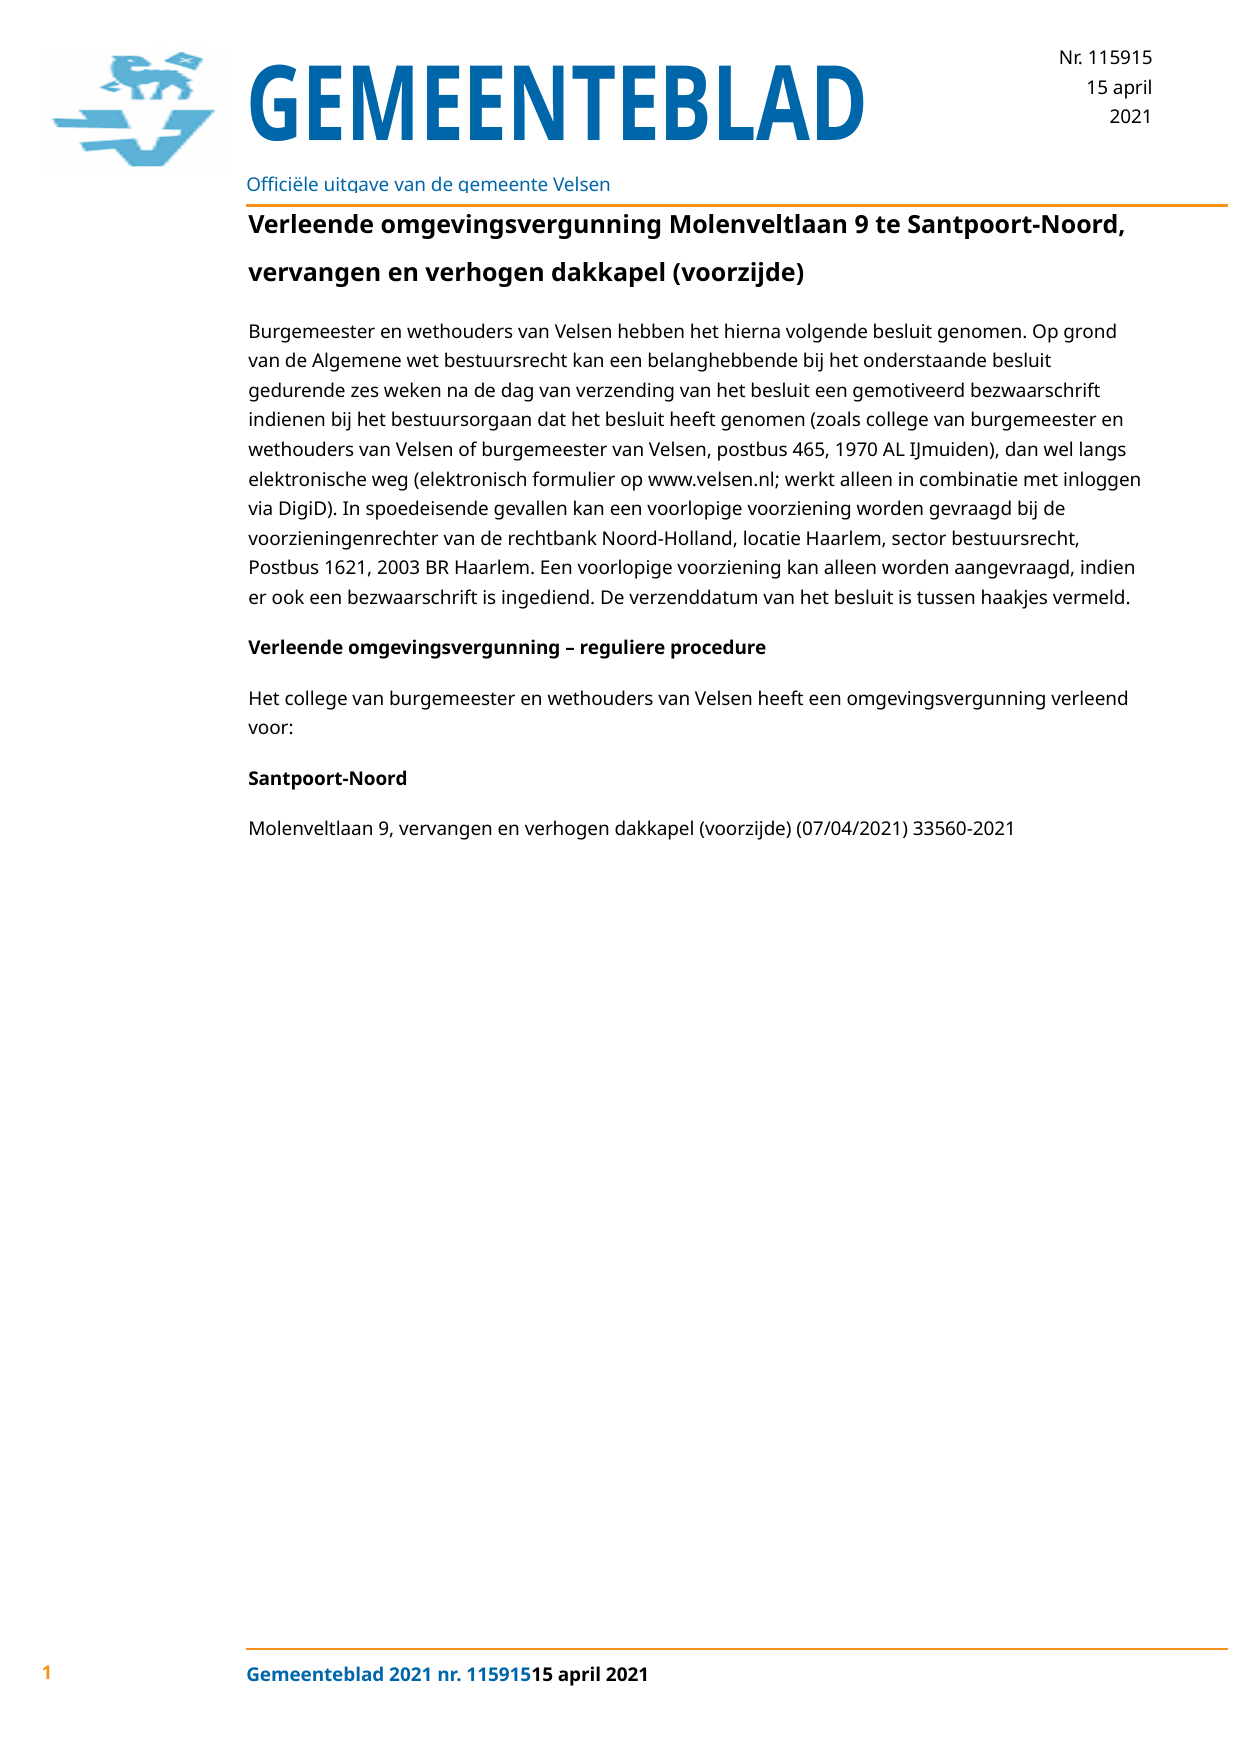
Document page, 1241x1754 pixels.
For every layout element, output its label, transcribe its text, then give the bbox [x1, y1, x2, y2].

text Santpoort-Noord [248, 765, 1152, 791]
text Molenveltlaan 9, vervangen en verhogen dakkapel (voorzijde) (07/04/2021) 33560-2021 [248, 815, 1152, 841]
picture [41, 47, 231, 172]
text Verleende omgevingsvergunning – reguliere procedure [248, 634, 1152, 660]
text Verleende omgevingsvergunning Molenveltlaan 9 te Santpoort-Noord, vervangen en verhogen dakkapel (voorzijde) [248, 207, 1152, 288]
text Het college van burgemeester en wethouders van Velsen heeft een omgevingsvergunning verleend voor: [248, 685, 1152, 740]
text Burgemeester en wethouders van Velsen hebben het hierna volgende besluit genomen. Op grond van de Algemene wet bestuursrecht kan een belanghebbende bij het onderstaande besluit gedurende zes weken na de dag van verzending van het besluit een gemotiveerd bezwaarschrift indienen bij het bestuursorgaan dat het besluit heeft genomen (zoals college van burgemeester en wethouders van Velsen of burgemeester van Velsen, postbus 465, 1970 AL IJmuiden), dan wel langs elektronische weg (elektronisch formulier op www.velsen.nl; werkt alleen in combinatie met inloggen via DigiD). In spoedeisende gevallen kan een voorlopige voorziening worden gevraagd bij de voorzieningenrechter van de rechtbank Noord-Holland, locatie Haarlem, sector bestuursrecht, Postbus 1621, 2003 BR Haarlem. Een voorlopige voorziening kan alleen worden aangevraagd, indien er ook een bezwaarschrift is ingediend. De verzenddatum van het besluit is tussen haakjes vermeld. [248, 318, 1152, 610]
